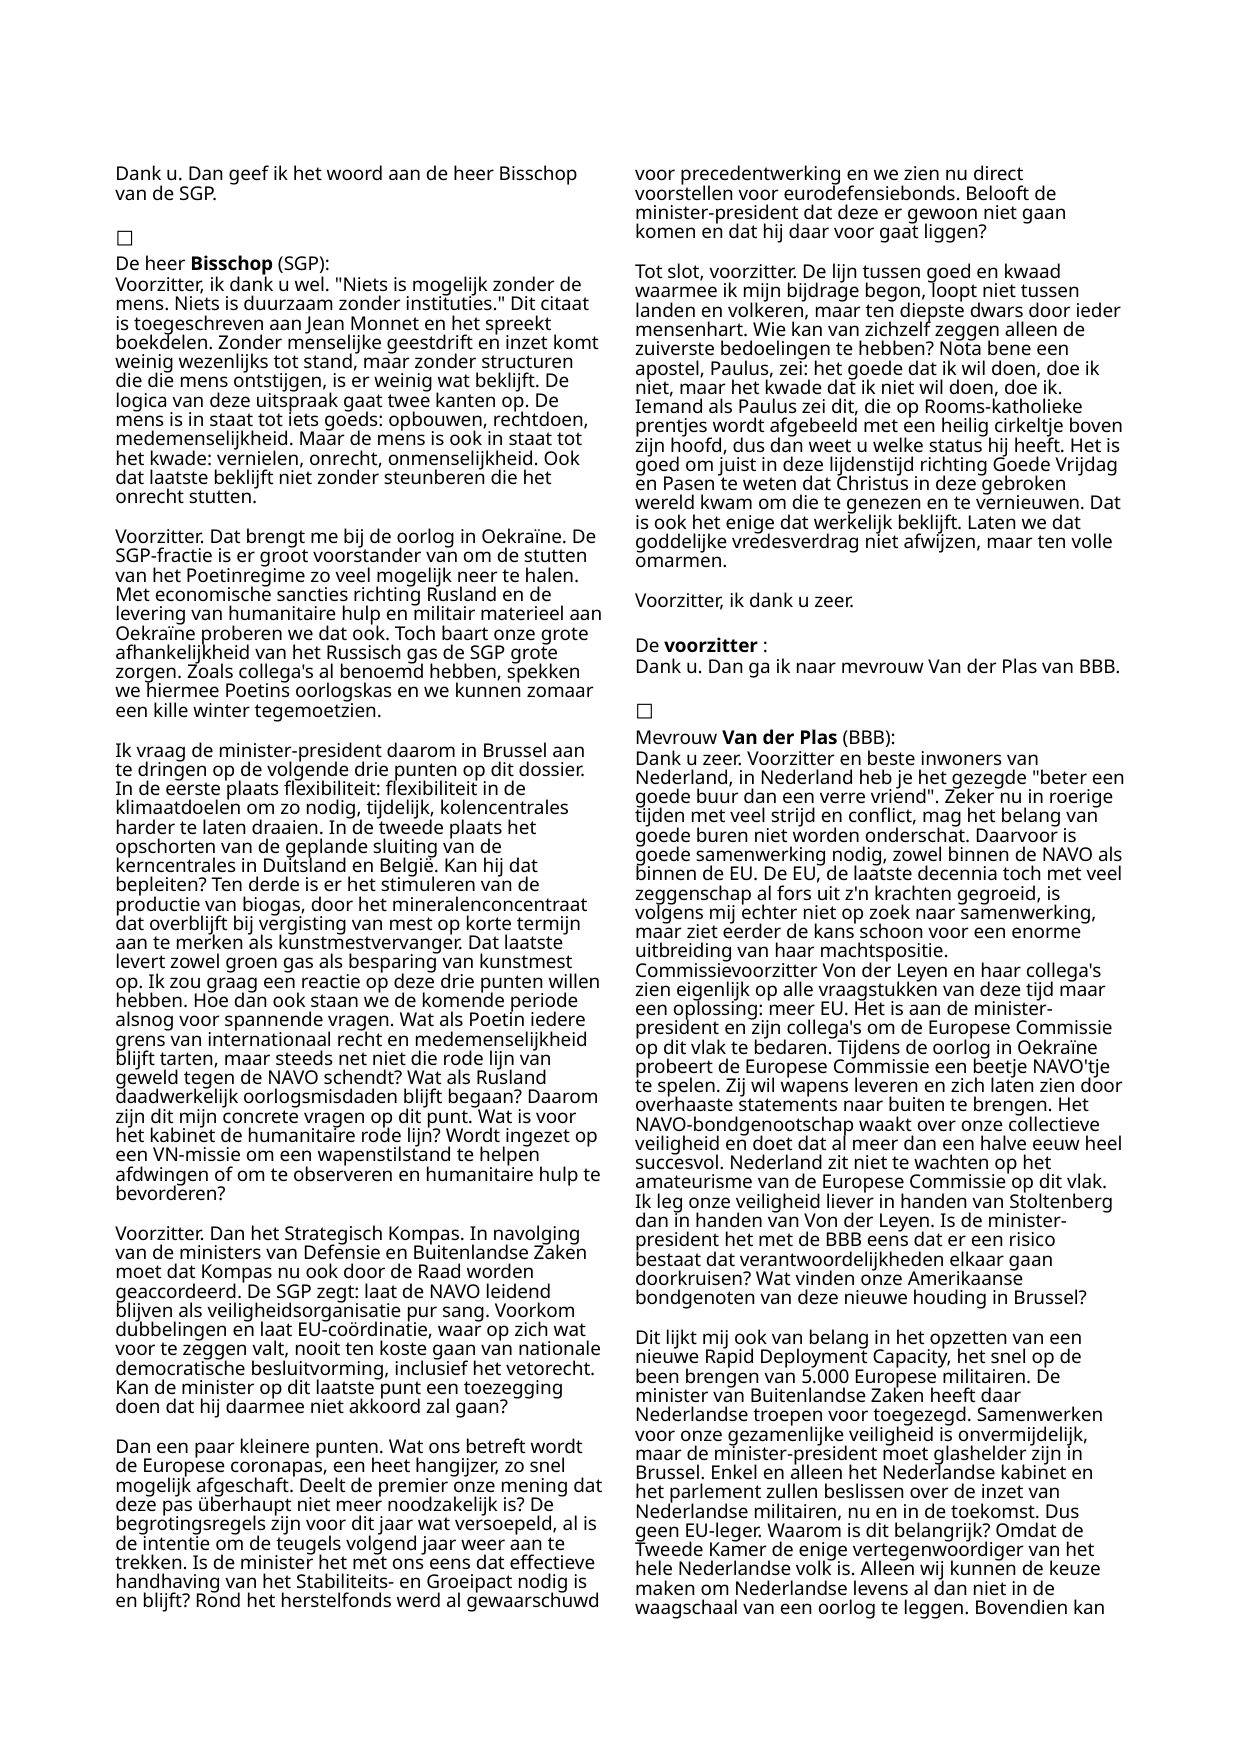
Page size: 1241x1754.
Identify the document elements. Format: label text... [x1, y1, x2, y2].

text Mevrouw Van der Plas (BBB): [635, 724, 1125, 749]
text ⬜ [635, 698, 1125, 724]
text Dank u. Dan geef ik het woord aan de heer Bisschop van de SGP. [115, 165, 605, 204]
text Dit lijkt mij ook van belang in het opzetten van een nieuwe Rapid Deployment Capacity, het snel op de been brengen van 5.000 Europese militairen. De minister van Buitenlandse Zaken heeft daar Nederlandse troepen voor toegezegd. Samenwerken voor onze gezamenlijke veiligheid is onvermijdelijk, maar de minister-president moet glashelder zijn in Brussel. Enkel en alleen het Nederlandse kabinet en het parlement zullen beslissen over de inzet van Nederlandse militairen, nu en in de toekomst. Dus geen EU-leger. Waarom is dit belangrijk? Omdat de Tweede Kamer de enige vertegenwoordiger van het hele Nederlandse volk is. Alleen wij kunnen de keuze maken om Nederlandse levens al dan niet in de waagschaal van een oorlog te leggen. Bovendien kan [635, 1329, 1125, 1618]
text Voorzitter, ik dank u wel. "Niets is mogelijk zonder de mens. Niets is duurzaam zonder instituties." Dit citaat is toegeschreven aan Jean Monnet en het spreekt boekdelen. Zonder menselijke geestdrift en inzet komt weinig wezenlijks tot stand, maar zonder structuren die die mens ontstijgen, is er weinig wat beklijft. De logica van deze uitspraak gaat twee kanten op. De mens is in staat tot iets goeds: opbouwen, rechtdoen, medemenselijkheid. Maar de mens is ook in staat tot het kwade: vernielen, onrecht, onmenselijkheid. Ook dat laatste beklijft niet zonder steunberen die het onrecht stutten. [115, 276, 605, 507]
text Voorzitter. Dat brengt me bij de oorlog in Oekraïne. De SGP-fractie is er groot voorstander van om de stutten van het Poetinregime zo veel mogelijk neer te halen. Met economische sancties richting Rusland en de levering van humanitaire hulp en militair materieel aan Oekraïne proberen we dat ook. Toch baart onze grote afhankelijkheid van het Russisch gas de SGP grote zorgen. Zoals collega's al benoemd hebben, spekken we hiermee Poetins oorlogskas en we kunnen zomaar een kille winter tegemoetzien. [115, 528, 605, 721]
text De voorzitter : [635, 632, 1125, 658]
text Dank u zeer. Voorzitter en beste inwoners van Nederland, in Nederland heb je het gezegde "beter een goede buur dan een verre vriend". Zeker nu in roerige tijden met veel strijd en conflict, mag het belang van goede buren niet worden onderschat. Daarvoor is goede samenwerking nodig, zowel binnen de NAVO als binnen de EU. De EU, de laatste decennia toch met veel zeggenschap al fors uit z'n krachten gegroeid, is volgens mij echter niet op zoek naar samenwerking, maar ziet eerder de kans schoon voor een enorme uitbreiding van haar machtspositie. Commissievoorzitter Von der Leyen en haar collega's zien eigenlijk op alle vraagstukken van deze tijd maar een oplossing: meer EU. Het is aan de minister-president en zijn collega's om de Europese Commissie op dit vlak te bedaren. Tijdens de oorlog in Oekraïne probeert de Europese Commissie een beetje NAVO'tje te spelen. Zij wil wapens leveren en zich laten zien door overhaaste statements naar buiten te brengen. Het NAVO-bondgenootschap waakt over onze collectieve veiligheid en doet dat al meer dan een halve eeuw heel succesvol. Nederland zit niet te wachten op het amateurisme van de Europese Commissie op dit vlak. Ik leg onze veiligheid liever in handen van Stoltenberg dan in handen van Von der Leyen. Is de minister-president het met de BBB eens dat er een risico bestaat dat verantwoordelijkheden elkaar gaan doorkruisen? Wat vinden onze Amerikaanse bondgenoten van deze nieuwe houding in Brussel? [635, 749, 1125, 1308]
text Tot slot, voorzitter. De lijn tussen goed en kwaad waarmee ik mijn bijdrage begon, loopt niet tussen landen en volkeren, maar ten diepste dwars door ieder mensenhart. Wie kan van zichzelf zeggen alleen de zuiverste bedoelingen te hebben? Nota bene een apostel, Paulus, zei: het goede dat ik wil doen, doe ik niet, maar het kwade dat ik niet wil doen, doe ik. Iemand als Paulus zei dit, die op Rooms-katholieke prentjes wordt afgebeeld met een heilig cirkeltje boven zijn hoofd, dus dan weet u welke status hij heeft. Het is goed om juist in deze lijdenstijd richting Goede Vrijdag en Pasen te weten dat Christus in deze gebroken wereld kwam om die te genezen en te vernieuwen. Dat is ook het enige dat werkelijk beklijft. Laten we dat goddelijke vredesverdrag niet afwijzen, maar ten volle omarmen. [635, 263, 1125, 571]
text voor precedentwerking en we zien nu direct voorstellen voor eurodefensiebonds. Belooft de minister-president dat deze er gewoon niet gaan komen en dat hij daar voor gaat liggen? [635, 165, 1125, 242]
text Voorzitter, ik dank u zeer. [635, 592, 1125, 611]
text Voorzitter. Dan het Strategisch Kompas. In navolging van de ministers van Defensie en Buitenlandse Zaken moet dat Kompas nu ook door de Raad worden geaccordeerd. De SGP zegt: laat de NAVO leidend blijven als veiligheidsorganisatie pur sang. Voorkom dubbelingen en laat EU-coördinatie, waar op zich wat voor te zeggen valt, nooit ten koste gaan van nationale democratische besluitvorming, inclusief het vetorecht. Kan de minister op dit laatste punt een toezegging doen dat hij daarmee niet akkoord zal gaan? [115, 1225, 605, 1417]
text Dan een paar kleinere punten. Wat ons betreft wordt de Europese coronapas, een heet hangijzer, zo snel mogelijk afgeschaft. Deelt de premier onze mening dat deze pas überhaupt niet meer noodzakelijk is? De begrotingsregels zijn voor dit jaar wat versoepeld, al is de intentie om de teugels volgend jaar weer aan te trekken. Is de minister het met ons eens dat effectieve handhaving van het Stabiliteits- en Groeipact nodig is en blijft? Rond het herstelfonds werd al gewaarschuwd [115, 1438, 605, 1612]
text Dank u. Dan ga ik naar mevrouw Van der Plas van BBB. [635, 658, 1125, 677]
text ⬜ [115, 225, 605, 250]
text De heer Bisschop (SGP): [115, 250, 605, 276]
text Ik vraag de minister-president daarom in Brussel aan te dringen op de volgende drie punten op dit dossier. In de eerste plaats flexibiliteit: flexibiliteit in de klimaatdoelen om zo nodig, tijdelijk, kolencentrales harder te laten draaien. In de tweede plaats het opschorten van de geplande sluiting van de kerncentrales in Duitsland en België. Kan hij dat bepleiten? Ten derde is er het stimuleren van de productie van biogas, door het mineralenconcentraat dat overblijft bij vergisting van mest op korte termijn aan te merken als kunstmestvervanger. Dat laatste levert zowel groen gas als besparing van kunstmest op. Ik zou graag een reactie op deze drie punten willen hebben. Hoe dan ook staan we de komende periode alsnog voor spannende vragen. Wat als Poetin iedere grens van internationaal recht en medemenselijkheid blijft tarten, maar steeds net niet die rode lijn van geweld tegen de NAVO schendt? Wat als Rusland daadwerkelijk oorlogsmisdaden blijft begaan? Daarom zijn dit mijn concrete vragen op dit punt. Wat is voor het kabinet de humanitaire rode lijn? Wordt ingezet op een VN-missie om een wapenstilstand te helpen afdwingen of om te observeren en humanitaire hulp te bevorderen? [115, 742, 605, 1204]
